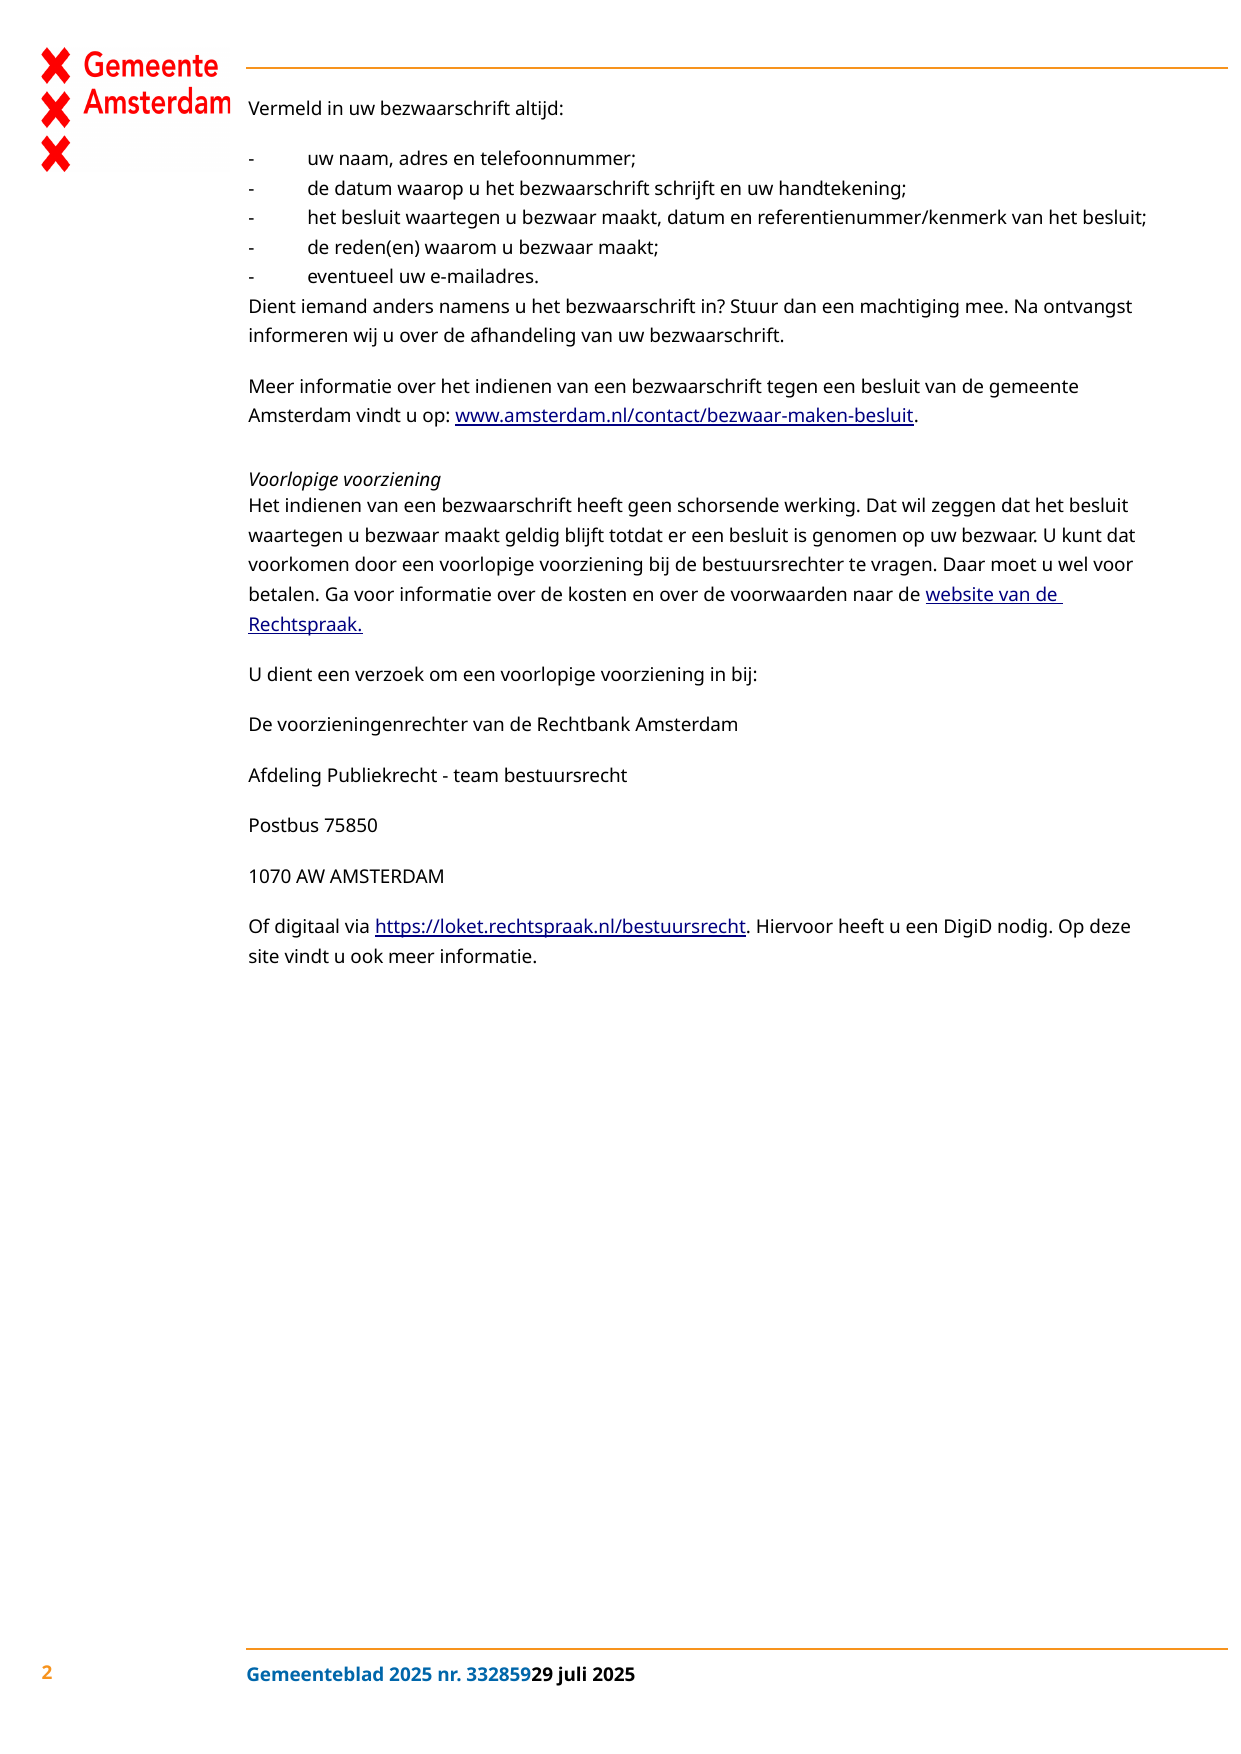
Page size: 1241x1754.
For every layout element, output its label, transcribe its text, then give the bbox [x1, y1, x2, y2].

text Meer informatie over het indienen van een bezwaarschrift tegen een besluit van de gemeente Amsterdam vindt u op: www.amsterdam.nl/contact/bezwaar-maken-besluit. [248, 373, 1152, 428]
text De voorzieningenrechter van de Rechtbank Amsterdam [248, 712, 1152, 737]
list uw naam, adres en telefoonnummer; [248, 145, 1152, 171]
text Afdeling Publiekrecht - team bestuursrecht [248, 762, 1152, 788]
list de reden(en) waarom u bezwaar maakt; [248, 234, 1152, 260]
text U dient een verzoek om een voorlopige voorziening in bij: [248, 661, 1152, 687]
text Vermeld in uw bezwaarschrift altijd: [248, 95, 1152, 121]
list de datum waarop u het bezwaarschrift schrijft en uw handtekening; [248, 175, 1152, 201]
text Voorlopige voorziening [248, 467, 1152, 492]
text Het indienen van een bezwaarschrift heeft geen schorsende werking. Dat wil zeggen dat het besluit waartegen u bezwaar maakt geldig blijft totdat er een besluit is genomen op uw bezwaar. U kunt dat voorkomen door een voorlopige voorziening bij de bestuursrechter te vragen. Daar moet u wel voor betalen. Ga voor informatie over de kosten en over de voorwaarden naar de website van de Rechtspraak. [248, 492, 1152, 636]
text 1070 AW AMSTERDAM [248, 863, 1152, 888]
text Postbus 75850 [248, 812, 1152, 838]
list eventueel uw e-mailadres. [248, 263, 1152, 289]
text Of digitaal via https://loket.rechtspraak.nl/bestuursrecht. Hiervoor heeft u een DigiD nodig. Op deze site vindt u ook meer informatie. [248, 913, 1152, 968]
list het besluit waartegen u bezwaar maakt, datum en referentienummer/kenmerk van het besluit; [248, 204, 1152, 230]
picture [41, 47, 231, 172]
text Dient iemand anders namens u het bezwaarschrift in? Stuur dan een machtiging mee. Na ontvangst informeren wij u over de afhandeling van uw bezwaarschrift. [248, 293, 1152, 348]
